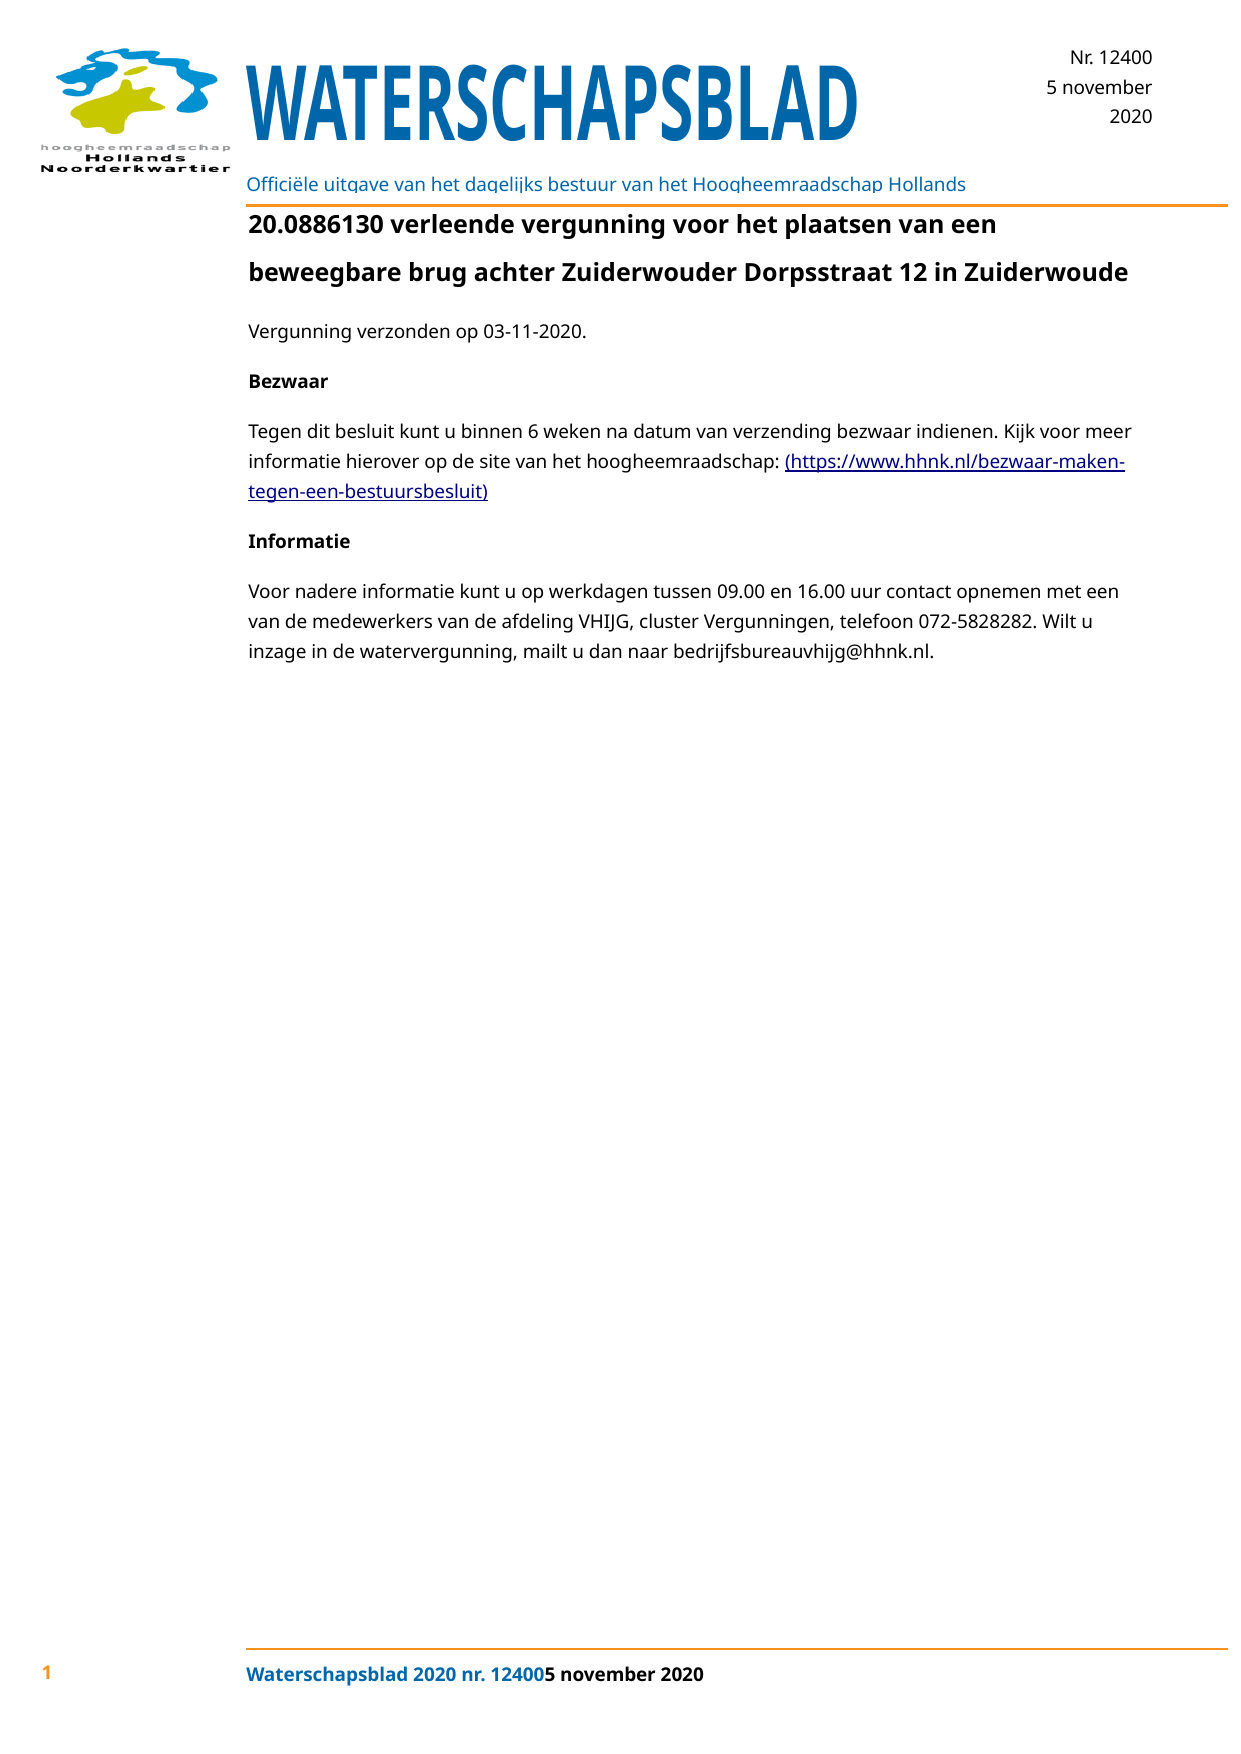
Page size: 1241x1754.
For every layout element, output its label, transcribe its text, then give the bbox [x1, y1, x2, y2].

text Voor nadere informatie kunt u op werkdagen tussen 09.00 en 16.00 uur contact opnemen met een van de medewerkers van de afdeling VHIJG, cluster Vergunningen, telefoon 072-5828282. Wilt u inzage in de watervergunning, mailt u dan naar bedrijfsbureauvhijg@hhnk.nl. [248, 579, 1152, 664]
text Bezwaar [248, 368, 1152, 394]
text 20.0886130 verleende vergunning voor het plaatsen van een beweegbare brug achter Zuiderwouder Dorpsstraat 12 in Zuiderwoude [248, 207, 1152, 288]
text Vergunning verzonden op 03-11-2020. [248, 318, 1152, 344]
text Tegen dit besluit kunt u binnen 6 weken na datum van verzending bezwaar indienen. Kijk voor meer informatie hierover op de site van het hoogheemraadschap: (https://www.hhnk.nl/bezwaar-maken-tegen-een-bestuursbesluit) [248, 419, 1152, 504]
text Informatie [248, 528, 1152, 554]
picture [41, 47, 231, 172]
